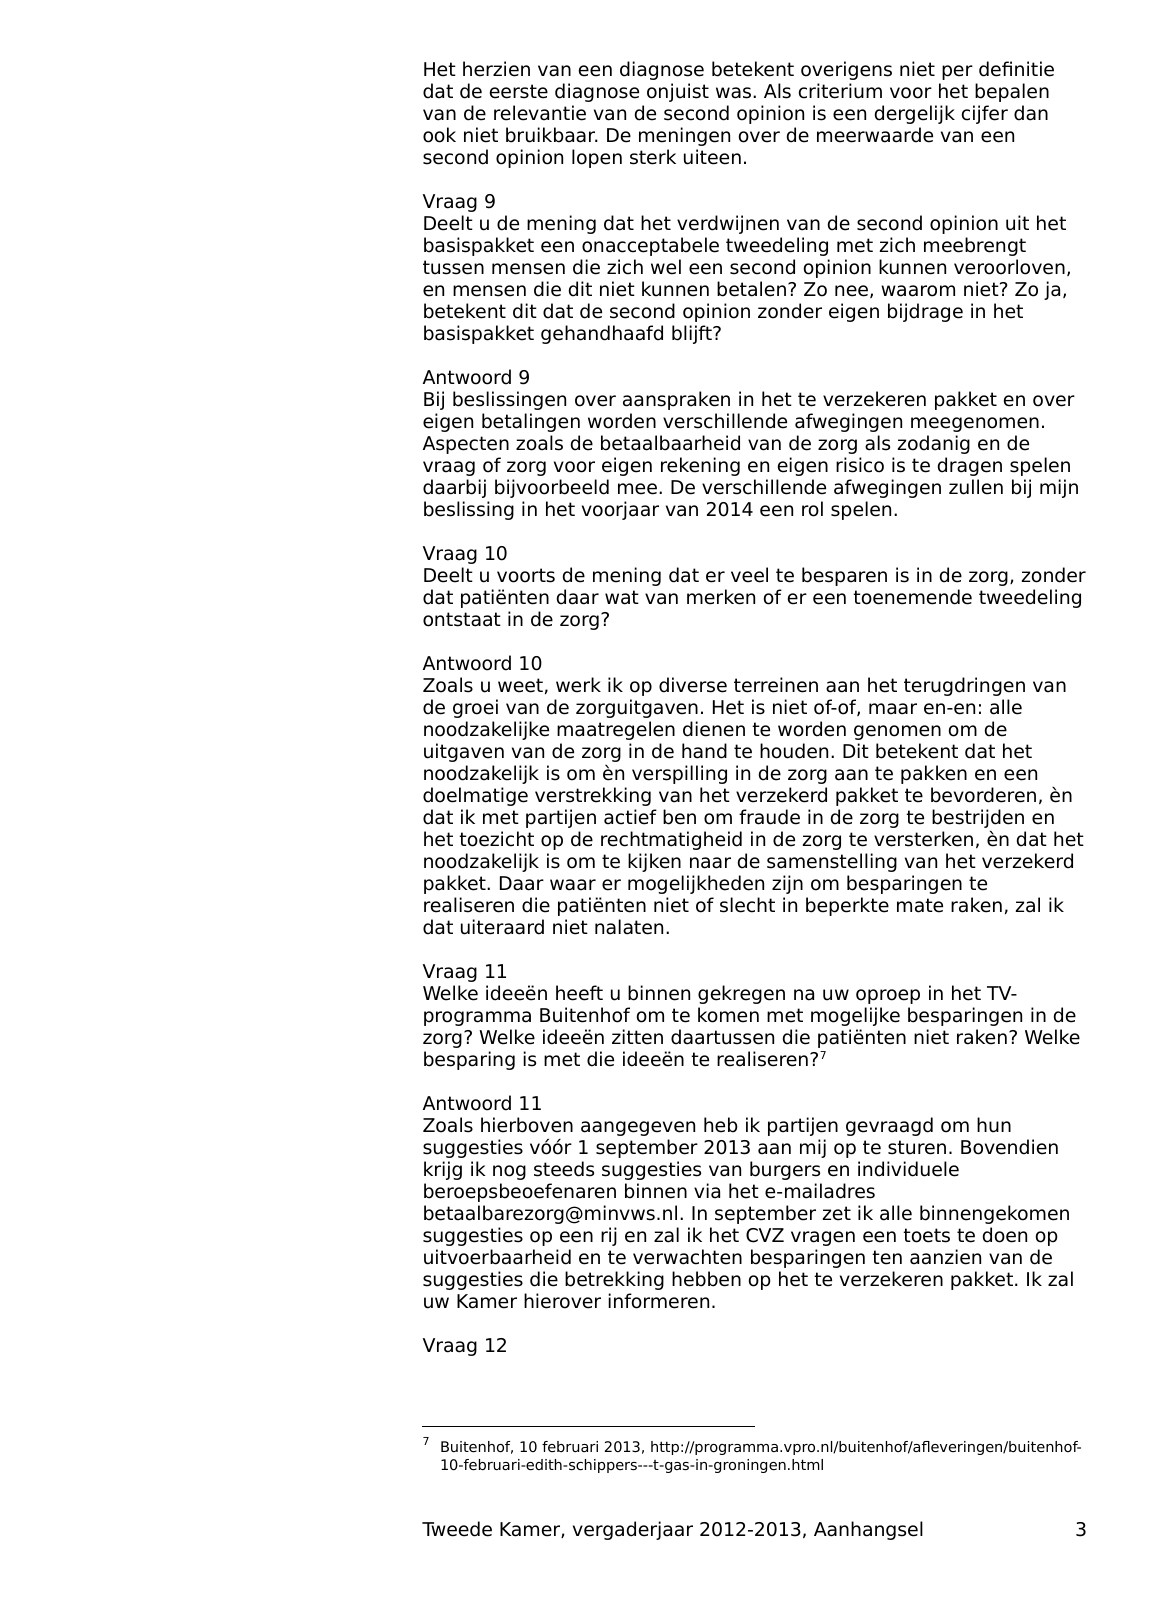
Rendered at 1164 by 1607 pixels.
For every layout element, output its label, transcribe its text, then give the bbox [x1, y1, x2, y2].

text Bij beslissingen over aanspraken in het te verzekeren pakket en over eigen betalingen worden verschillende afwegingen meegenomen. Aspecten zoals de betaalbaarheid van de zorg als zodanig en de vraag of zorg voor eigen rekening en eigen risico is te dragen spelen daarbij bijvoorbeeld mee. De verschillende afwegingen zullen bij mijn beslissing in het voorjaar van 2014 een rol spelen. [422, 389, 1087, 521]
text Vraag 10 [422, 543, 1087, 565]
text Welke ideeën heeft u binnen gekregen na uw oproep in het TV-programma Buitenhof om te komen met mogelijke besparingen in de zorg? Welke ideeën zitten daartussen die patiënten niet raken? Welke besparing is met die ideeën te realiseren? [422, 983, 1087, 1071]
text Vraag 11 [422, 961, 1087, 983]
text Het herzien van een diagnose betekent overigens niet per definitie dat de eerste diagnose onjuist was. Als criterium voor het bepalen van de relevantie van de second opinion is een dergelijk cijfer dan ook niet bruikbaar. De meningen over de meerwaarde van een second opinion lopen sterk uiteen. [422, 59, 1087, 169]
text Antwoord 9 [422, 367, 1087, 389]
text Zoals hierboven aangegeven heb ik partijen gevraagd om hun suggesties vóór 1 september 2013 aan mij op te sturen. Bovendien krijg ik nog steeds suggesties van burgers en individuele beroepsbeoefenaren binnen via het e-mailadres betaalbarezorg@minvws.nl. In september zet ik alle binnengekomen suggesties op een rij en zal ik het CVZ vragen een toets te doen op uitvoerbaarheid en te verwachten besparingen ten aanzien van de suggesties die betrekking hebben op het te verzekeren pakket. Ik zal uw Kamer hierover informeren. [422, 1115, 1087, 1313]
text Antwoord 11 [422, 1093, 1087, 1115]
text Vraag 12 [422, 1335, 1087, 1357]
text Deelt u de mening dat het verdwijnen van de second opinion uit het basispakket een onacceptabele tweedeling met zich meebrengt tussen mensen die zich wel een second opinion kunnen veroorloven, en mensen die dit niet kunnen betalen? Zo nee, waarom niet? Zo ja, betekent dit dat de second opinion zonder eigen bijdrage in het basispakket gehandhaafd blijft? [422, 213, 1087, 345]
text Vraag 9 [422, 191, 1087, 213]
text Antwoord 10 [422, 653, 1087, 675]
text Deelt u voorts de mening dat er veel te besparen is in de zorg, zonder dat patiënten daar wat van merken of er een toenemende tweedeling ontstaat in de zorg? [422, 565, 1087, 631]
text Buitenhof, 10 februari 2013, http://programma.vpro.nl/buitenhof/afleveringen/buitenhof-10-februari-edith-schippers---t-gas-in-groningen.html [422, 1435, 1087, 1474]
text Zoals u weet, werk ik op diverse terreinen aan het terugdringen van de groei van de zorguitgaven. Het is niet of-of, maar en-en: alle noodzakelijke maatregelen dienen te worden genomen om de uitgaven van de zorg in de hand te houden. Dit betekent dat het noodzakelijk is om èn verspilling in de zorg aan te pakken en een doelmatige verstrekking van het verzekerd pakket te bevorderen, èn dat ik met partijen actief ben om fraude in de zorg te bestrijden en het toezicht op de rechtmatigheid in de zorg te versterken, èn dat het noodzakelijk is om te kijken naar de samenstelling van het verzekerd pakket. Daar waar er mogelijkheden zijn om besparingen te realiseren die patiënten niet of slecht in beperkte mate raken, zal ik dat uiteraard niet nalaten. [422, 675, 1087, 939]
